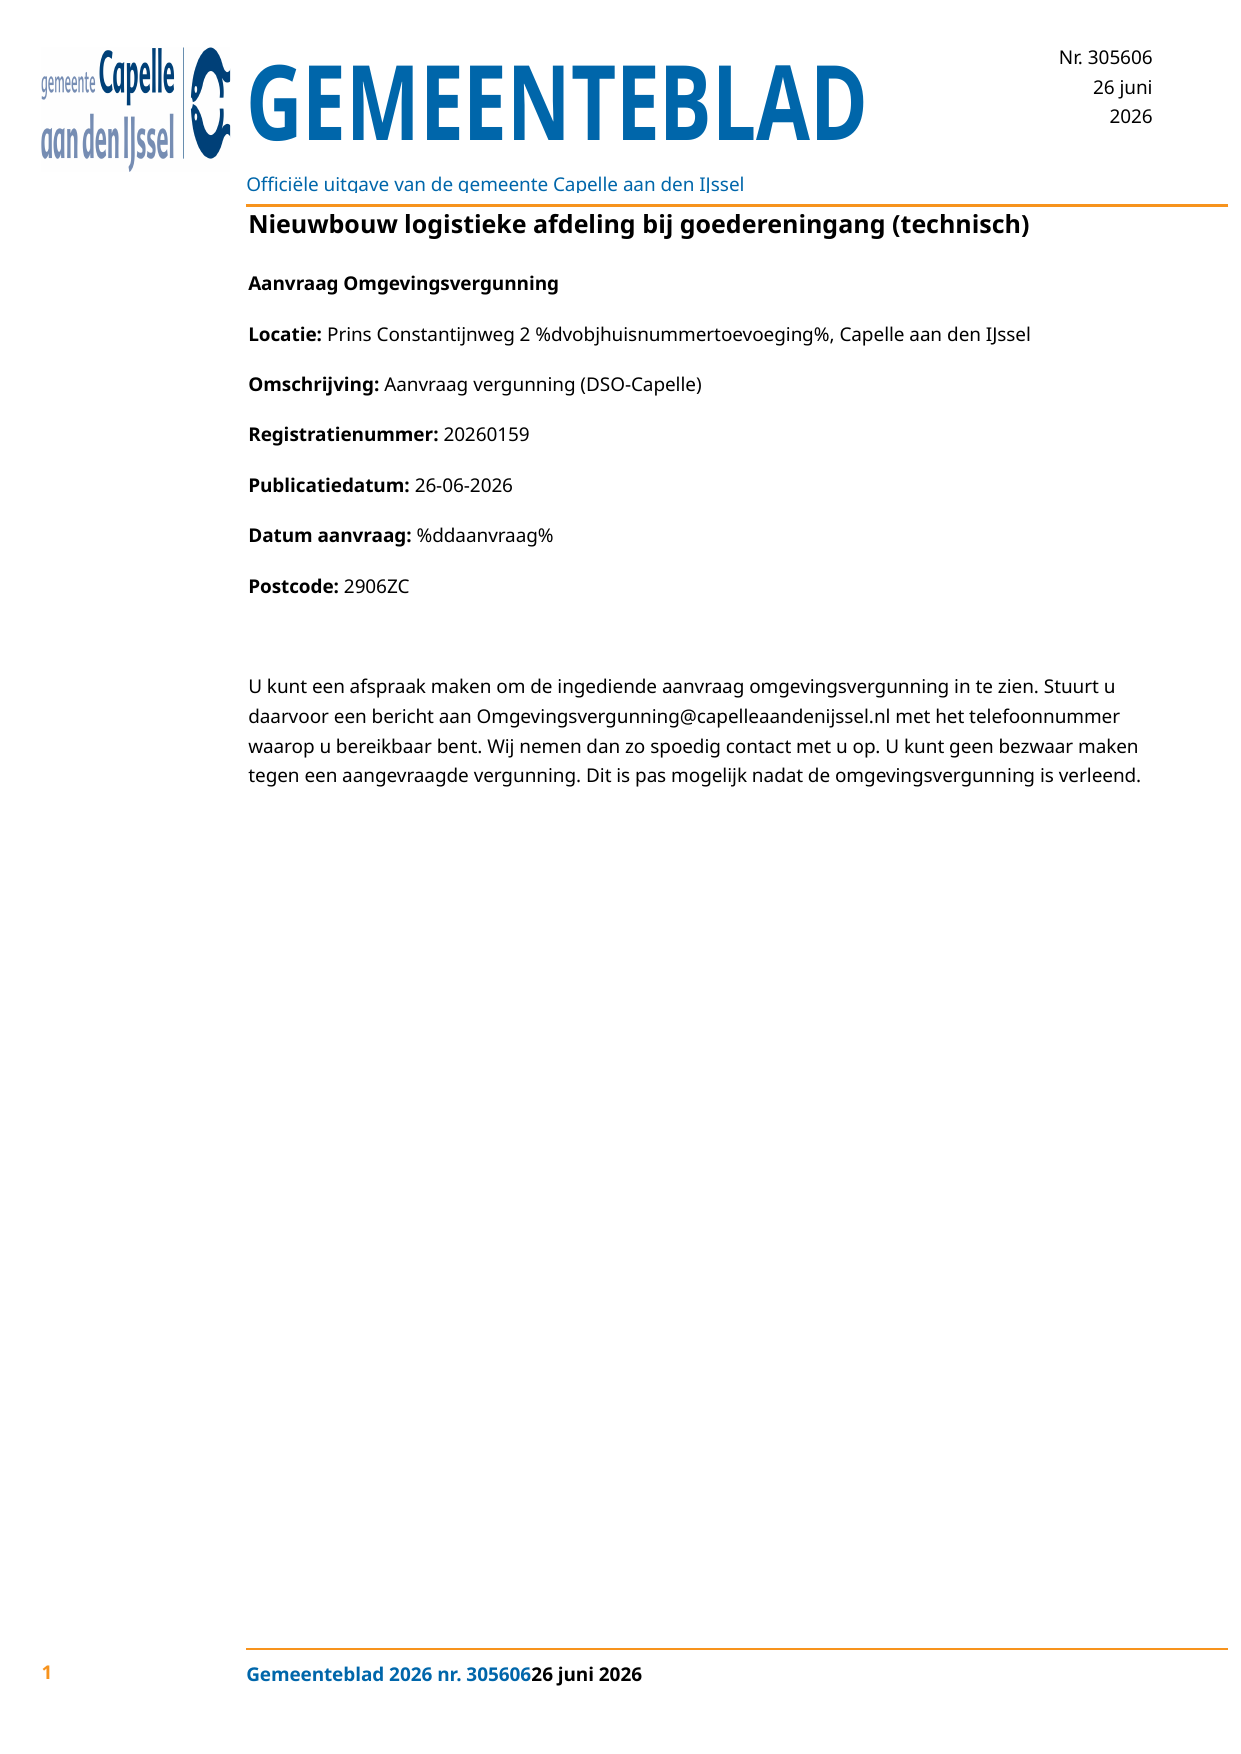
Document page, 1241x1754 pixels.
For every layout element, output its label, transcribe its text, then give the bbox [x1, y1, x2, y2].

text U kunt een afspraak maken om de ingediende aanvraag omgevingsvergunning in te zien. Stuurt u daarvoor een bericht aan Omgevingsvergunning@capelleaandenijssel.nl met het telefoonnummer waarop u bereikbaar bent. Wij nemen dan zo spoedig contact met u op. U kunt geen bezwaar maken tegen een aangevraagde vergunning. Dit is pas mogelijk nadat de omgevingsvergunning is verleend. [248, 674, 1152, 788]
text Registratienummer: 20260159 [248, 422, 1152, 447]
text Nieuwbouw logistieke afdeling bij goedereningang (technisch) [248, 207, 1152, 241]
picture [41, 47, 231, 172]
text Aanvraag Omgevingsvergunning [248, 270, 1152, 296]
text Datum aanvraag: %ddaanvraag% [248, 522, 1152, 548]
text Postcode: 2906ZC [248, 573, 1152, 598]
text Publicatiedatum: 26-06-2026 [248, 472, 1152, 498]
text Omschrijving: Aanvraag vergunning (DSO-Capelle) [248, 371, 1152, 397]
text Locatie: Prins Constantijnweg 2 %dvobjhuisnummertoevoeging%, Capelle aan den IJssel [248, 321, 1152, 346]
